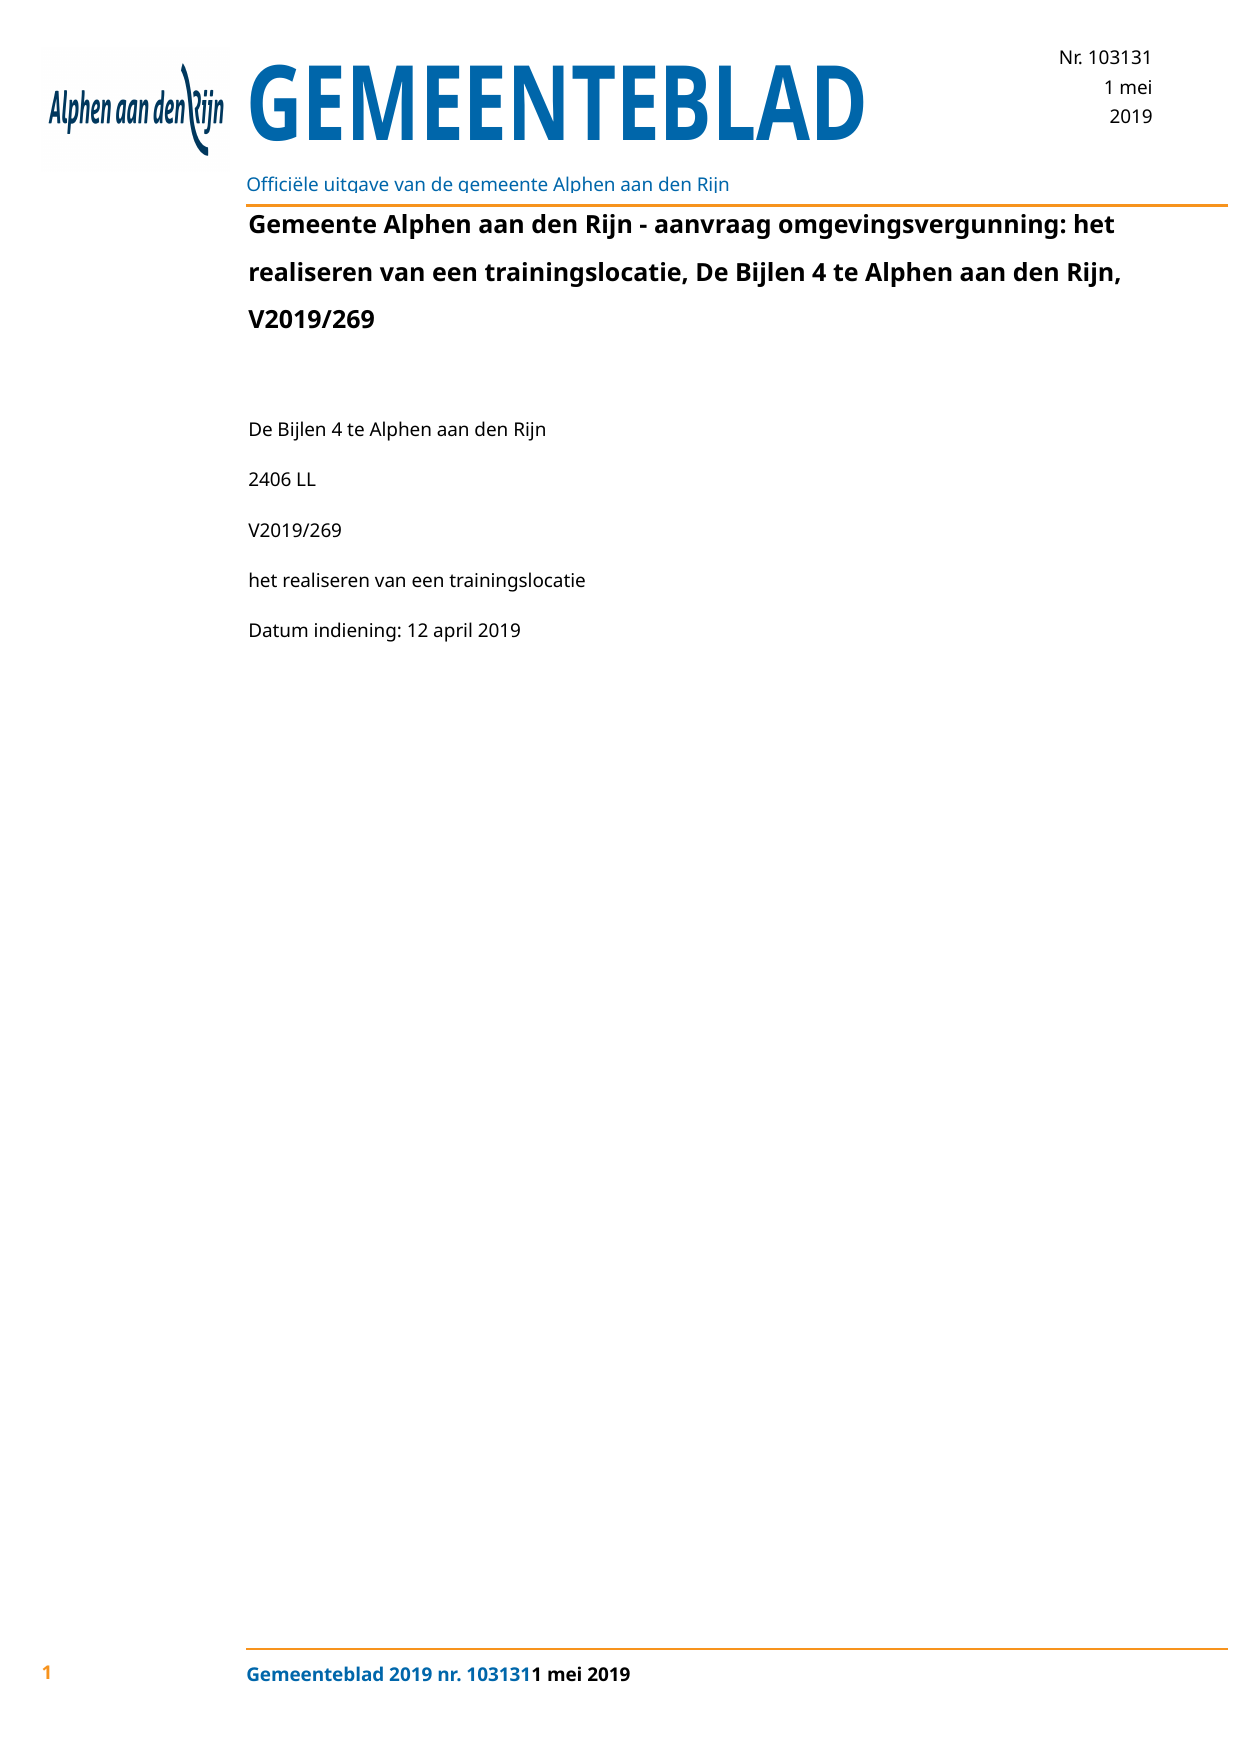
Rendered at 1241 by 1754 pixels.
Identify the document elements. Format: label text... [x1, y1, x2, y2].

picture [41, 47, 231, 172]
text Gemeente Alphen aan den Rijn - aanvraag omgevingsvergunning: het realiseren van een trainingslocatie, De Bijlen 4 te Alphen aan den Rijn, V2019/269 [248, 207, 1152, 336]
text De Bijlen 4 te Alphen aan den Rijn [248, 416, 1152, 442]
text V2019/269 [248, 517, 1152, 542]
text het realiseren van een trainingslocatie [248, 567, 1152, 593]
text 2406 LL [248, 466, 1152, 492]
text Datum indiening: 12 april 2019 [248, 618, 1152, 643]
